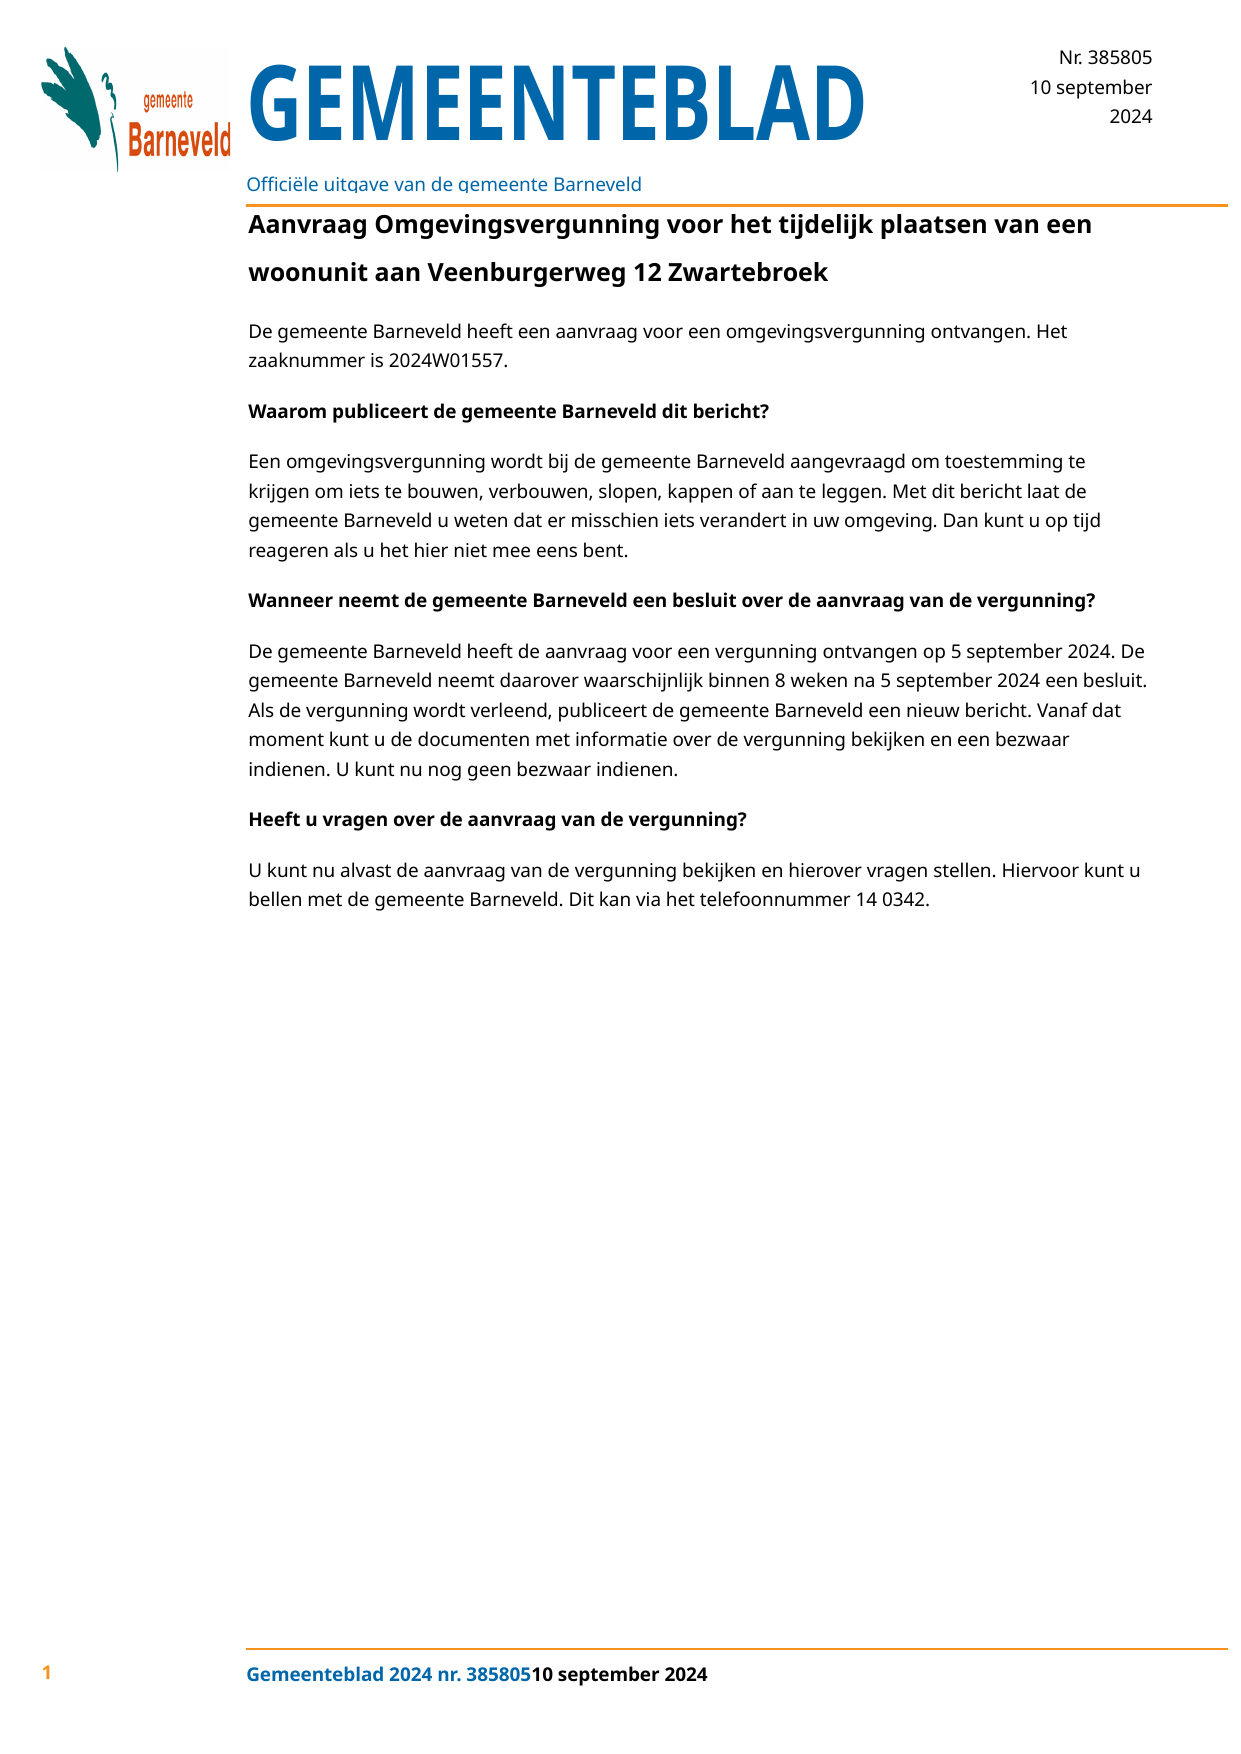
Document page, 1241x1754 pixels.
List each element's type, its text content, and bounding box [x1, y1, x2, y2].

text U kunt nu alvast de aanvraag van de vergunning bekijken en hierover vragen stellen. Hiervoor kunt u bellen met de gemeente Barneveld. Dit kan via het telefoonnummer 14 0342. [248, 857, 1152, 912]
text Heeft u vragen over de aanvraag van de vergunning? [248, 807, 1152, 832]
picture [41, 47, 231, 172]
text De gemeente Barneveld heeft de aanvraag voor een vergunning ontvangen op 5 september 2024. De gemeente Barneveld neemt daarover waarschijnlijk binnen 8 weken na 5 september 2024 een besluit. Als de vergunning wordt verleend, publiceert de gemeente Barneveld een nieuw bericht. Vanaf dat moment kunt u de documenten met informatie over de vergunning bekijken en een bezwaar indienen. U kunt nu nog geen bezwaar indienen. [248, 638, 1152, 782]
text Wanneer neemt de gemeente Barneveld een besluit over de aanvraag van de vergunning? [248, 587, 1152, 613]
text De gemeente Barneveld heeft een aanvraag voor een omgevingsvergunning ontvangen. Het zaaknummer is 2024W01557. [248, 318, 1152, 373]
text Waarom publiceert de gemeente Barneveld dit bericht? [248, 398, 1152, 424]
text Aanvraag Omgevingsvergunning voor het tijdelijk plaatsen van een woonunit aan Veenburgerweg 12 Zwartebroek [248, 207, 1152, 288]
text Een omgevingsvergunning wordt bij de gemeente Barneveld aangevraagd om toestemming te krijgen om iets te bouwen, verbouwen, slopen, kappen of aan te leggen. Met dit bericht laat de gemeente Barneveld u weten dat er misschien iets verandert in uw omgeving. Dan kunt u op tijd reageren als u het hier niet mee eens bent. [248, 448, 1152, 563]
